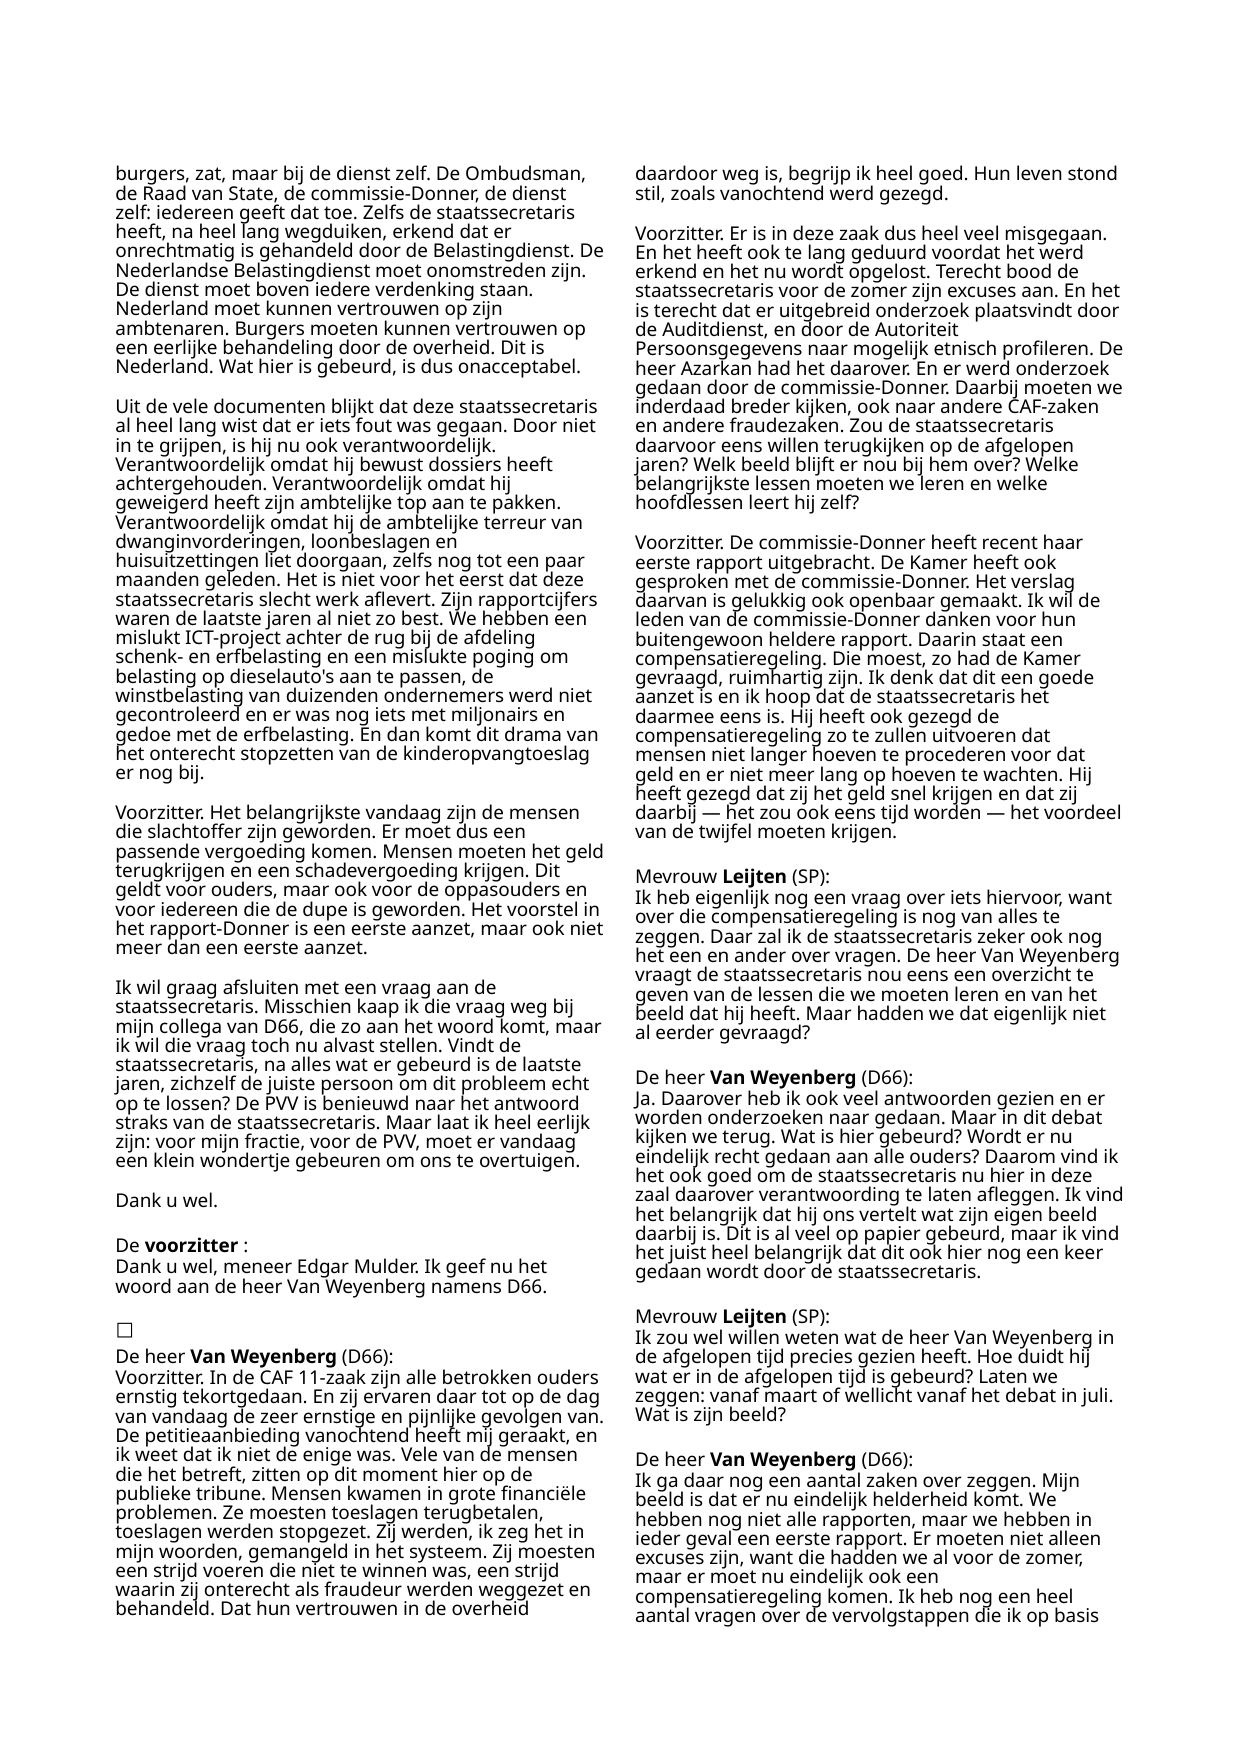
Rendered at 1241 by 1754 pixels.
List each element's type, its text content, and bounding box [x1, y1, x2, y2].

text De voorzitter : [115, 1233, 605, 1258]
text Ik wil graag afsluiten met een vraag aan de staatssecretaris. Misschien kaap ik die vraag weg bij mijn collega van D66, die zo aan het woord komt, maar ik wil die vraag toch nu alvast stellen. Vindt de staatssecretaris, na alles wat er gebeurd is de laatste jaren, zichzelf de juiste persoon om dit probleem echt op te lossen? De PVV is benieuwd naar het antwoord straks van de staatssecretaris. Maar laat ik heel eerlijk zijn: voor mijn fractie, voor de PVV, moet er vandaag een klein wondertje gebeuren om ons te overtuigen. [115, 979, 605, 1172]
text Voorzitter. De commissie-Donner heeft recent haar eerste rapport uitgebracht. De Kamer heeft ook gesproken met de commissie-Donner. Het verslag daarvan is gelukkig ook openbaar gemaakt. Ik wil de leden van de commissie-Donner danken voor hun buitengewoon heldere rapport. Daarin staat een compensatieregeling. Die moest, zo had de Kamer gevraagd, ruimhartig zijn. Ik denk dat dit een goede aanzet is en ik hoop dat de staatssecretaris het daarmee eens is. Hij heeft ook gezegd de compensatieregeling zo te zullen uitvoeren dat mensen niet langer hoeven te procederen voor dat geld en er niet meer lang op hoeven te wachten. Hij heeft gezegd dat zij het geld snel krijgen en dat zij daarbij — het zou ook eens tijd worden — het voordeel van de twijfel moeten krijgen. [635, 534, 1125, 843]
text Voorzitter. Het belangrijkste vandaag zijn de mensen die slachtoffer zijn geworden. Er moet dus een passende vergoeding komen. Mensen moeten het geld terugkrijgen en een schadevergoeding krijgen. Dit geldt voor ouders, maar ook voor de oppasouders en voor iedereen die de dupe is geworden. Het voorstel in het rapport-Donner is een eerste aanzet, maar ook niet meer dan een eerste aanzet. [115, 804, 605, 958]
text Ik heb eigenlijk nog een vraag over iets hiervoor, want over die compensatieregeling is nog van alles te zeggen. Daar zal ik de staatssecretaris zeker ook nog het een en ander over vragen. De heer Van Weyenberg vraagt de staatssecretaris nou eens een overzicht te geven van de lessen die we moeten leren en van het beeld dat hij heeft. Maar hadden we dat eigenlijk niet al eerder gevraagd? [635, 889, 1125, 1043]
text Uit de vele documenten blijkt dat deze staatssecretaris al heel lang wist dat er iets fout was gegaan. Door niet in te grijpen, is hij nu ook verantwoordelijk. Verantwoordelijk omdat hij bewust dossiers heeft achtergehouden. Verantwoordelijk omdat hij geweigerd heeft zijn ambtelijke top aan te pakken. Verantwoordelijk omdat hij de ambtelijke terreur van dwanginvorderingen, loonbeslagen en huisuitzettingen liet doorgaan, zelfs nog tot een paar maanden geleden. Het is niet voor het eerst dat deze staatssecretaris slecht werk aflevert. Zijn rapportcijfers waren de laatste jaren al niet zo best. We hebben een mislukt ICT-project achter de rug bij de afdeling schenk- en erfbelasting en een mislukte poging om belasting op dieselauto's aan te passen, de winstbelasting van duizenden ondernemers werd niet gecontroleerd en er was nog iets met miljonairs en gedoe met de erfbelasting. En dan komt dit drama van het onterecht stopzetten van de kinderopvangtoeslag er nog bij. [115, 398, 605, 783]
text daardoor weg is, begrijp ik heel goed. Hun leven stond stil, zoals vanochtend werd gezegd. [635, 165, 1125, 204]
text De heer Van Weyenberg (D66): [635, 1064, 1125, 1090]
text Dank u wel, meneer Edgar Mulder. Ik geef nu het woord aan de heer Van Weyenberg namens D66. [115, 1258, 605, 1297]
text Dank u wel. [115, 1192, 605, 1212]
text Mevrouw Leijten (SP): [635, 1303, 1125, 1329]
text Mevrouw Leijten (SP): [635, 863, 1125, 889]
text ⬜ [115, 1318, 605, 1343]
text Voorzitter. Er is in deze zaak dus heel veel misgegaan. En het heeft ook te lang geduurd voordat het werd erkend en het nu wordt opgelost. Terecht bood de staatssecretaris voor de zomer zijn excuses aan. En het is terecht dat er uitgebreid onderzoek plaatsvindt door de Auditdienst, en door de Autoriteit Persoonsgegevens naar mogelijk etnisch profileren. De heer Azarkan had het daarover. En er werd onderzoek gedaan door de commissie-Donner. Daarbij moeten we inderdaad breder kijken, ook naar andere CAF-zaken en andere fraudezaken. Zou de staatssecretaris daarvoor eens willen terugkijken op de afgelopen jaren? Welk beeld blijft er nou bij hem over? Welke belangrijkste lessen moeten we leren en welke hoofdlessen leert hij zelf? [635, 224, 1125, 514]
text De heer Van Weyenberg (D66): [635, 1446, 1125, 1472]
text Ik ga daar nog een aantal zaken over zeggen. Mijn beeld is dat er nu eindelijk helderheid komt. We hebben nog niet alle rapporten, maar we hebben in ieder geval een eerste rapport. Er moeten niet alleen excuses zijn, want die hadden we al voor de zomer, maar er moet nu eindelijk ook een compensatieregeling komen. Ik heb nog een heel aantal vragen over de vervolgstappen die ik op basis [635, 1472, 1125, 1626]
text burgers, zat, maar bij de dienst zelf. De Ombudsman, de Raad van State, de commissie-Donner, de dienst zelf: iedereen geeft dat toe. Zelfs de staatssecretaris heeft, na heel lang wegduiken, erkend dat er onrechtmatig is gehandeld door de Belastingdienst. De Nederlandse Belastingdienst moet onomstreden zijn. De dienst moet boven iedere verdenking staan. Nederland moet kunnen vertrouwen op zijn ambtenaren. Burgers moeten kunnen vertrouwen op een eerlijke behandeling door de overheid. Dit is Nederland. Wat hier is gebeurd, is dus onacceptabel. [115, 165, 605, 377]
text Ik zou wel willen weten wat de heer Van Weyenberg in de afgelopen tijd precies gezien heeft. Hoe duidt hij wat er in de afgelopen tijd is gebeurd? Laten we zeggen: vanaf maart of wellicht vanaf het debat in juli. Wat is zijn beeld? [635, 1329, 1125, 1426]
text Voorzitter. In de CAF 11-zaak zijn alle betrokken ouders ernstig tekortgedaan. En zij ervaren daar tot op de dag van vandaag de zeer ernstige en pijnlijke gevolgen van. De petitieaanbieding vanochtend heeft mij geraakt, en ik weet dat ik niet de enige was. Vele van de mensen die het betreft, zitten op dit moment hier op de publieke tribune. Mensen kwamen in grote financiële problemen. Ze moesten toeslagen terugbetalen, toeslagen werden stopgezet. Zij werden, ik zeg het in mijn woorden, gemangeld in het systeem. Zij moesten een strijd voeren die niet te winnen was, een strijd waarin zij onterecht als fraudeur werden weggezet en behandeld. Dat hun vertrouwen in de overheid [115, 1369, 605, 1620]
text De heer Van Weyenberg (D66): [115, 1343, 605, 1369]
text Ja. Daarover heb ik ook veel antwoorden gezien en er worden onderzoeken naar gedaan. Maar in dit debat kijken we terug. Wat is hier gebeurd? Wordt er nu eindelijk recht gedaan aan alle ouders? Daarom vind ik het ook goed om de staatssecretaris nu hier in deze zaal daarover verantwoording te laten afleggen. Ik vind het belangrijk dat hij ons vertelt wat zijn eigen beeld daarbij is. Dit is al veel op papier gebeurd, maar ik vind het juist heel belangrijk dat dit ook hier nog een keer gedaan wordt door de staatssecretaris. [635, 1090, 1125, 1283]
